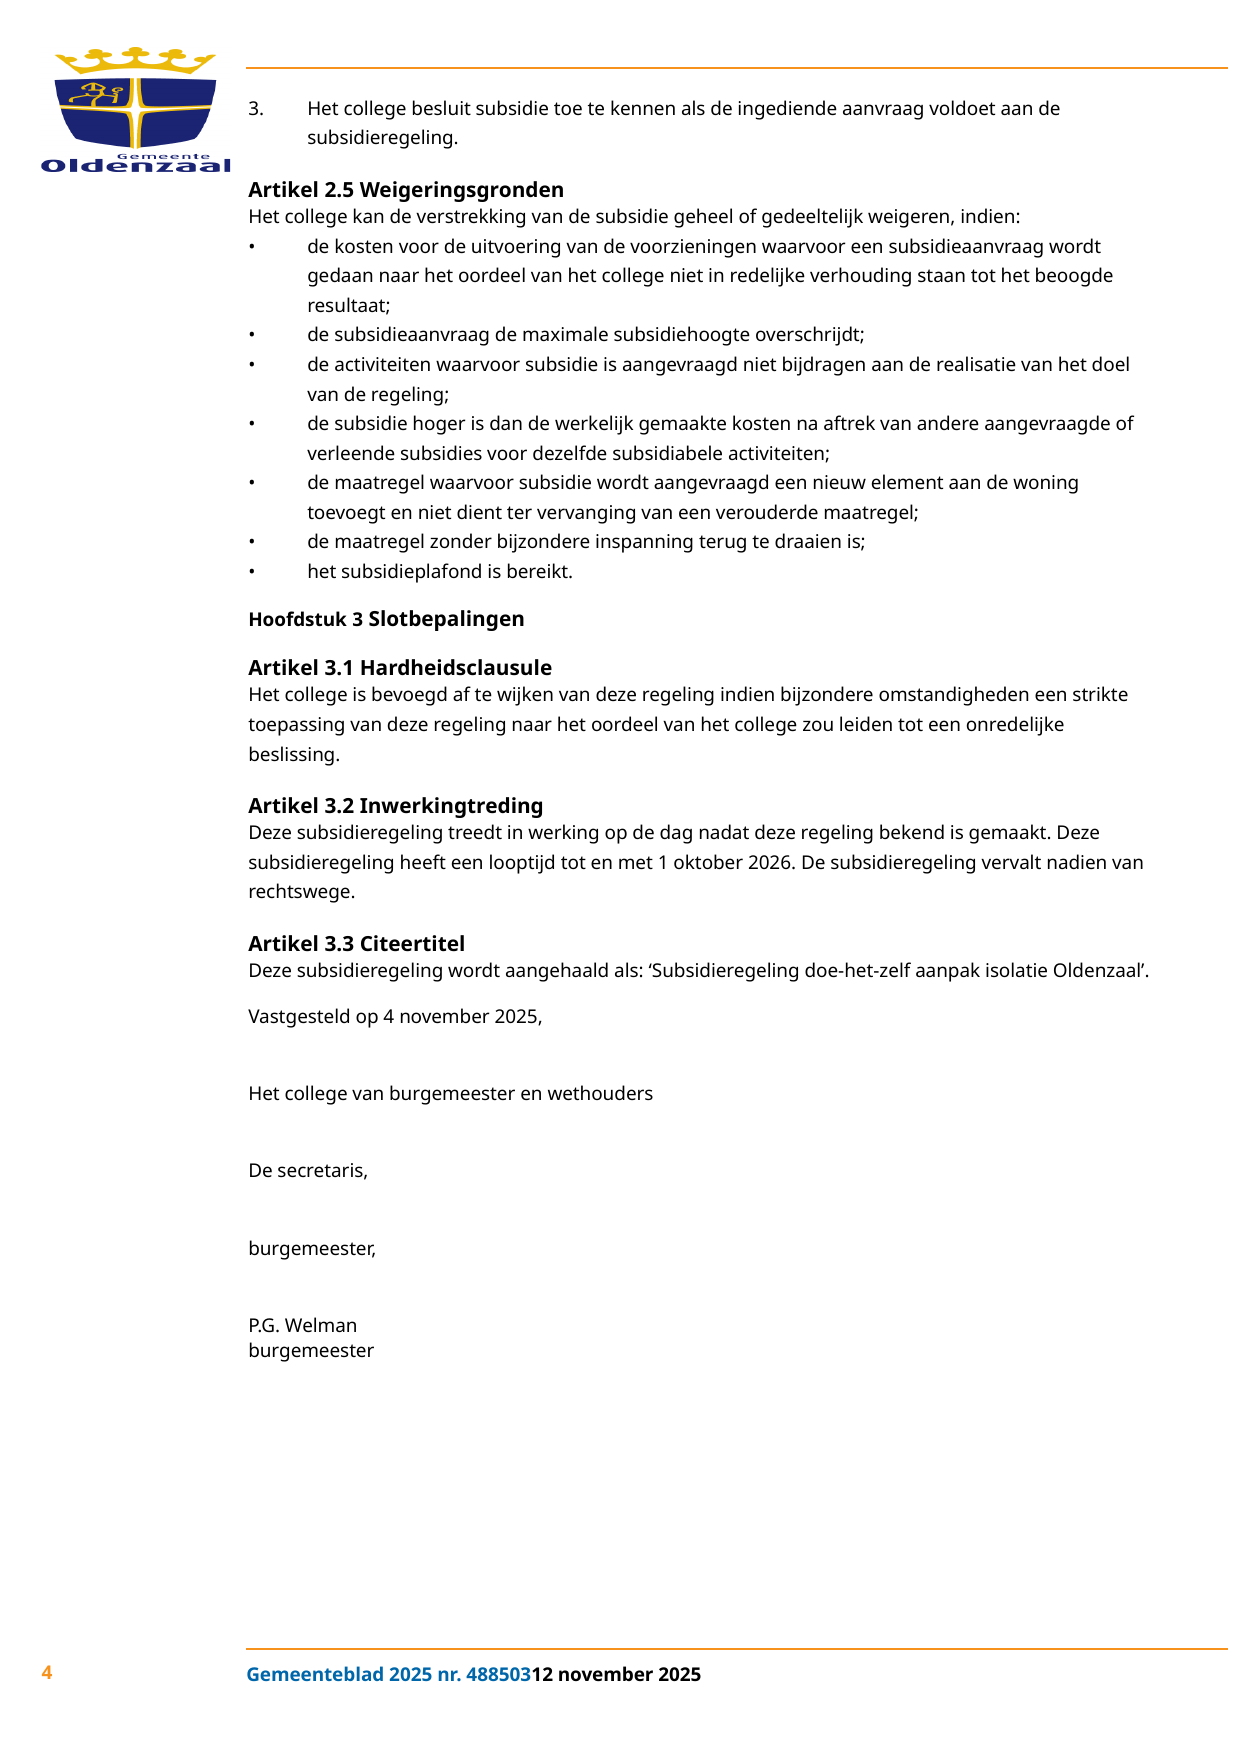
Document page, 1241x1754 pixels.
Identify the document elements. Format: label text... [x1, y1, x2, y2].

list het subsidieplafond is bereikt. [248, 558, 1152, 584]
picture [41, 47, 231, 172]
list de maatregel zonder bijzondere inspanning terug te draaien is; [248, 529, 1152, 554]
list de subsidie hoger is dan de werkelijk gemaakte kosten na aftrek van andere aangevraagde of verleende subsidies voor dezelfde subsidiabele activiteiten; [248, 410, 1152, 466]
list de maatregel waarvoor subsidie wordt aangevraagd een nieuw element aan de woning toevoegt en niet dient ter vervanging van een verouderde maatregel; [248, 469, 1152, 525]
list de kosten voor de uitvoering van de voorzieningen waarvoor een subsidieaanvraag wordt gedaan naar het oordeel van het college niet in redelijke verhouding staan tot het beoogde resultaat; [248, 233, 1152, 318]
text Deze subsidieregeling treedt in werking op de dag nadat deze regeling bekend is gemaakt. Deze subsidieregeling heeft een looptijd tot en met 1 oktober 2026. De subsidieregeling vervalt nadien van rechtswege. [248, 819, 1152, 904]
text Artikel 3.2 Inwerkingtreding [248, 791, 1152, 819]
text De secretaris, [248, 1158, 1152, 1183]
text Het college van burgemeester en wethouders [248, 1080, 1152, 1106]
text Artikel 3.1 Hardheidsclausule [248, 653, 1152, 682]
text Artikel 3.3 Citeertitel [248, 929, 1152, 958]
text Het college kan de verstrekking van de subsidie geheel of gedeeltelijk weigeren, indien: [248, 203, 1152, 229]
list de activiteiten waarvoor subsidie is aangevraagd niet bijdragen aan de realisatie van het doel van de regeling; [248, 351, 1152, 406]
text burgemeester [248, 1338, 1152, 1363]
list Het college besluit subsidie toe te kennen als de ingediende aanvraag voldoet aan de subsidieregeling. [248, 95, 1152, 150]
text Deze subsidieregeling wordt aangehaald als: ‘Subsidieregeling doe-het-zelf aanpak isolatie Oldenzaal’. [248, 958, 1152, 983]
text Vastgesteld op 4 november 2025, [248, 1003, 1152, 1029]
text Het college is bevoegd af te wijken van deze regeling indien bijzondere omstandigheden een strikte toepassing van deze regeling naar het oordeel van het college zou leiden tot een onredelijke beslissing. [248, 682, 1152, 766]
list de subsidieaanvraag de maximale subsidiehoogte overschrijdt; [248, 322, 1152, 347]
text Artikel 2.5 Weigeringsgronden [248, 175, 1152, 203]
text burgemeester, [248, 1235, 1152, 1261]
text P.G. Welman [248, 1312, 1152, 1338]
text Hoofdstuk 3 Slotbepalingen [248, 604, 1152, 632]
